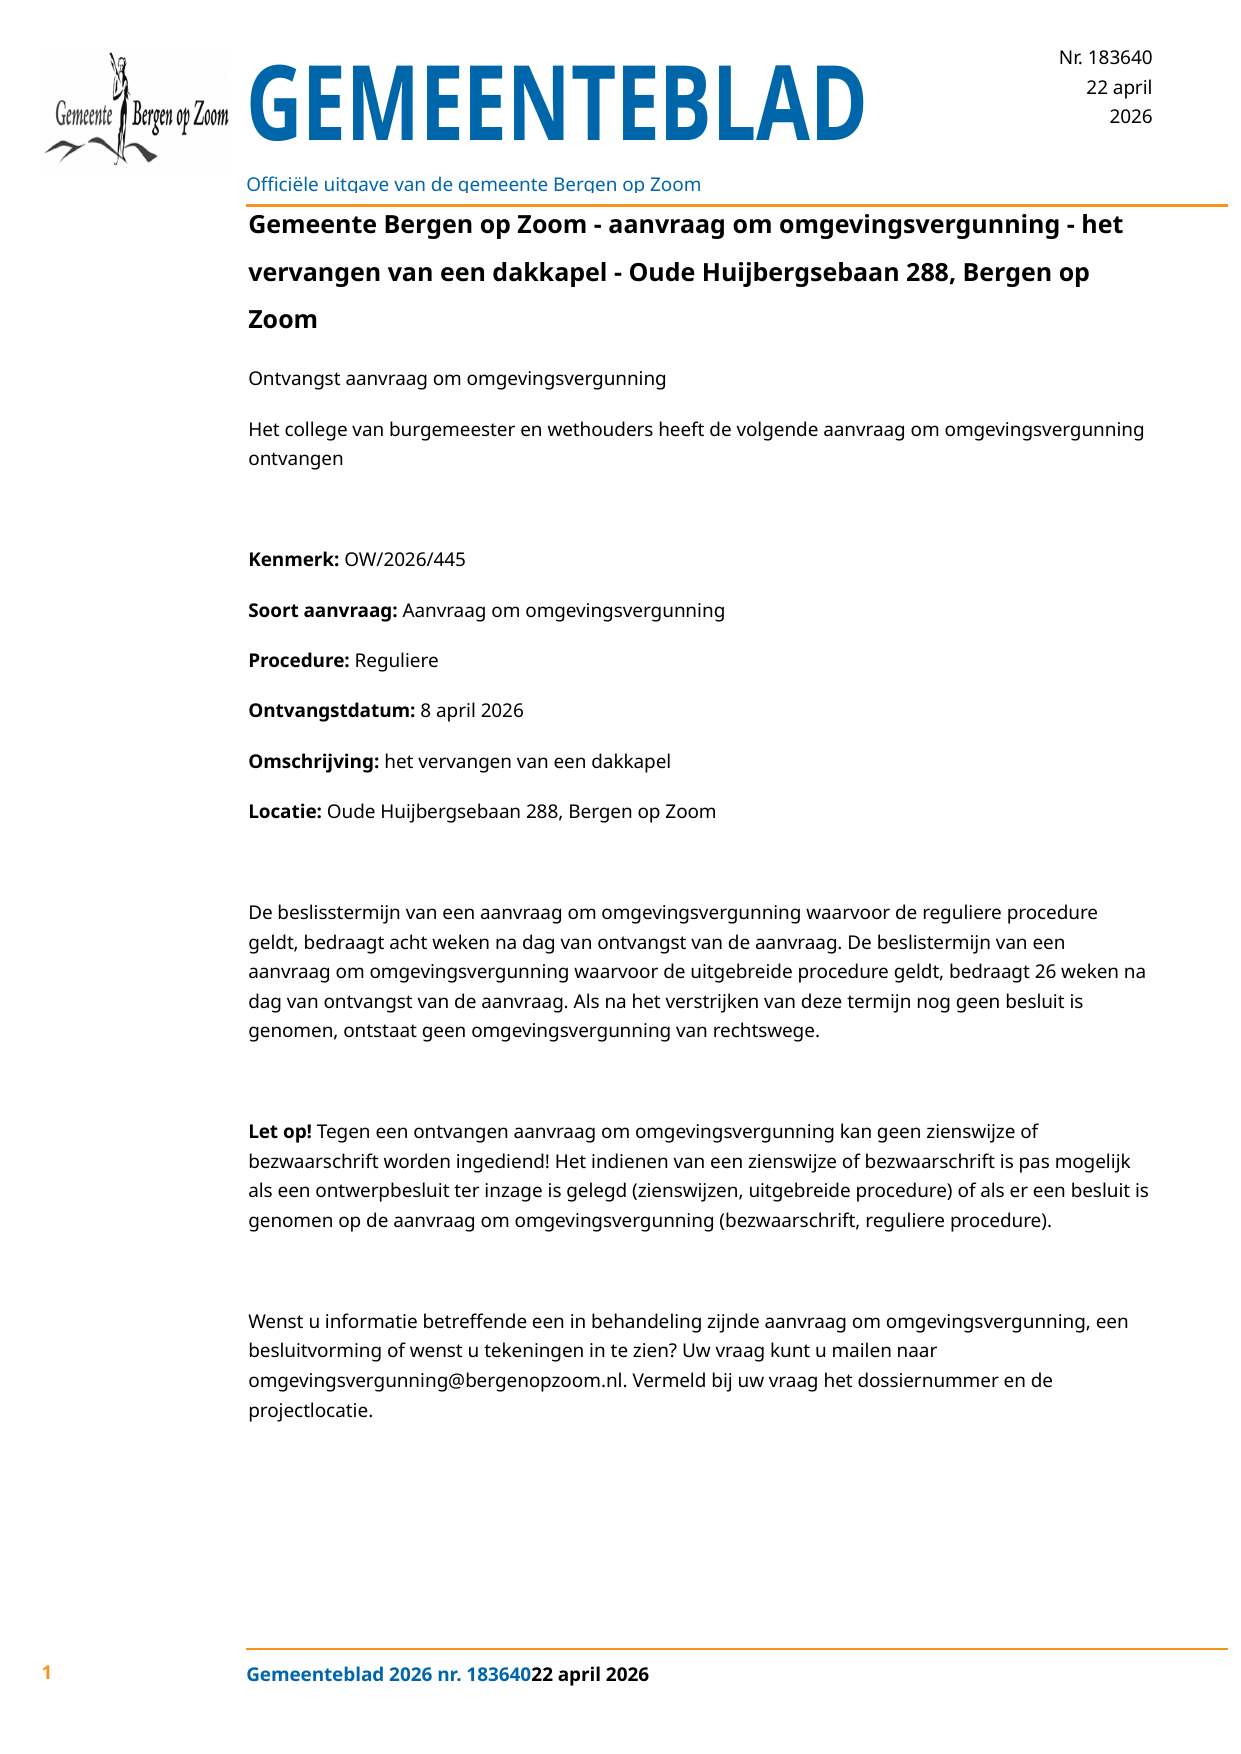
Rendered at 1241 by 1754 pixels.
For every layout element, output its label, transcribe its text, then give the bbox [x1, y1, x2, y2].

text Wenst u informatie betreffende een in behandeling zijnde aanvraag om omgevingsvergunning, een besluitvorming of wenst u tekeningen in te zien? Uw vraag kunt u mailen naar omgevingsvergunning@bergenopzoom.nl. Vermeld bij uw vraag het dossiernummer en de projectlocatie. [248, 1308, 1152, 1422]
text Locatie: Oude Huijbergsebaan 288, Bergen op Zoom [248, 798, 1152, 824]
text Omschrijving: het vervangen van een dakkapel [248, 748, 1152, 774]
text Kenmerk: OW/2026/445 [248, 546, 1152, 572]
picture [41, 47, 231, 172]
text Soort aanvraag: Aanvraag om omgevingsvergunning [248, 597, 1152, 622]
text Procedure: Reguliere [248, 647, 1152, 673]
text Ontvangstdatum: 8 april 2026 [248, 698, 1152, 723]
text De beslisstermijn van een aanvraag om omgevingsvergunning waarvoor de reguliere procedure geldt, bedraagt acht weken na dag van ontvangst van de aanvraag. De beslistermijn van een aanvraag om omgevingsvergunning waarvoor de uitgebreide procedure geldt, bedraagt 26 weken na dag van ontvangst van de aanvraag. Als na het verstrijken van deze termijn nog geen besluit is genomen, ontstaat geen omgevingsvergunning van rechtswege. [248, 899, 1152, 1043]
text Let op! Tegen een ontvangen aanvraag om omgevingsvergunning kan geen zienswijze of bezwaarschrift worden ingediend! Het indienen van een zienswijze of bezwaarschrift is pas mogelijk als een ontwerpbesluit ter inzage is gelegd (zienswijzen, uitgebreide procedure) of als er een besluit is genomen op de aanvraag om omgevingsvergunning (bezwaarschrift, reguliere procedure). [248, 1118, 1152, 1233]
text Het college van burgemeester en wethouders heeft de volgende aanvraag om omgevingsvergunning ontvangen [248, 416, 1152, 471]
text Ontvangst aanvraag om omgevingsvergunning [248, 366, 1152, 391]
text Gemeente Bergen op Zoom - aanvraag om omgevingsvergunning - het vervangen van een dakkapel - Oude Huijbergsebaan 288, Bergen op Zoom [248, 207, 1152, 336]
